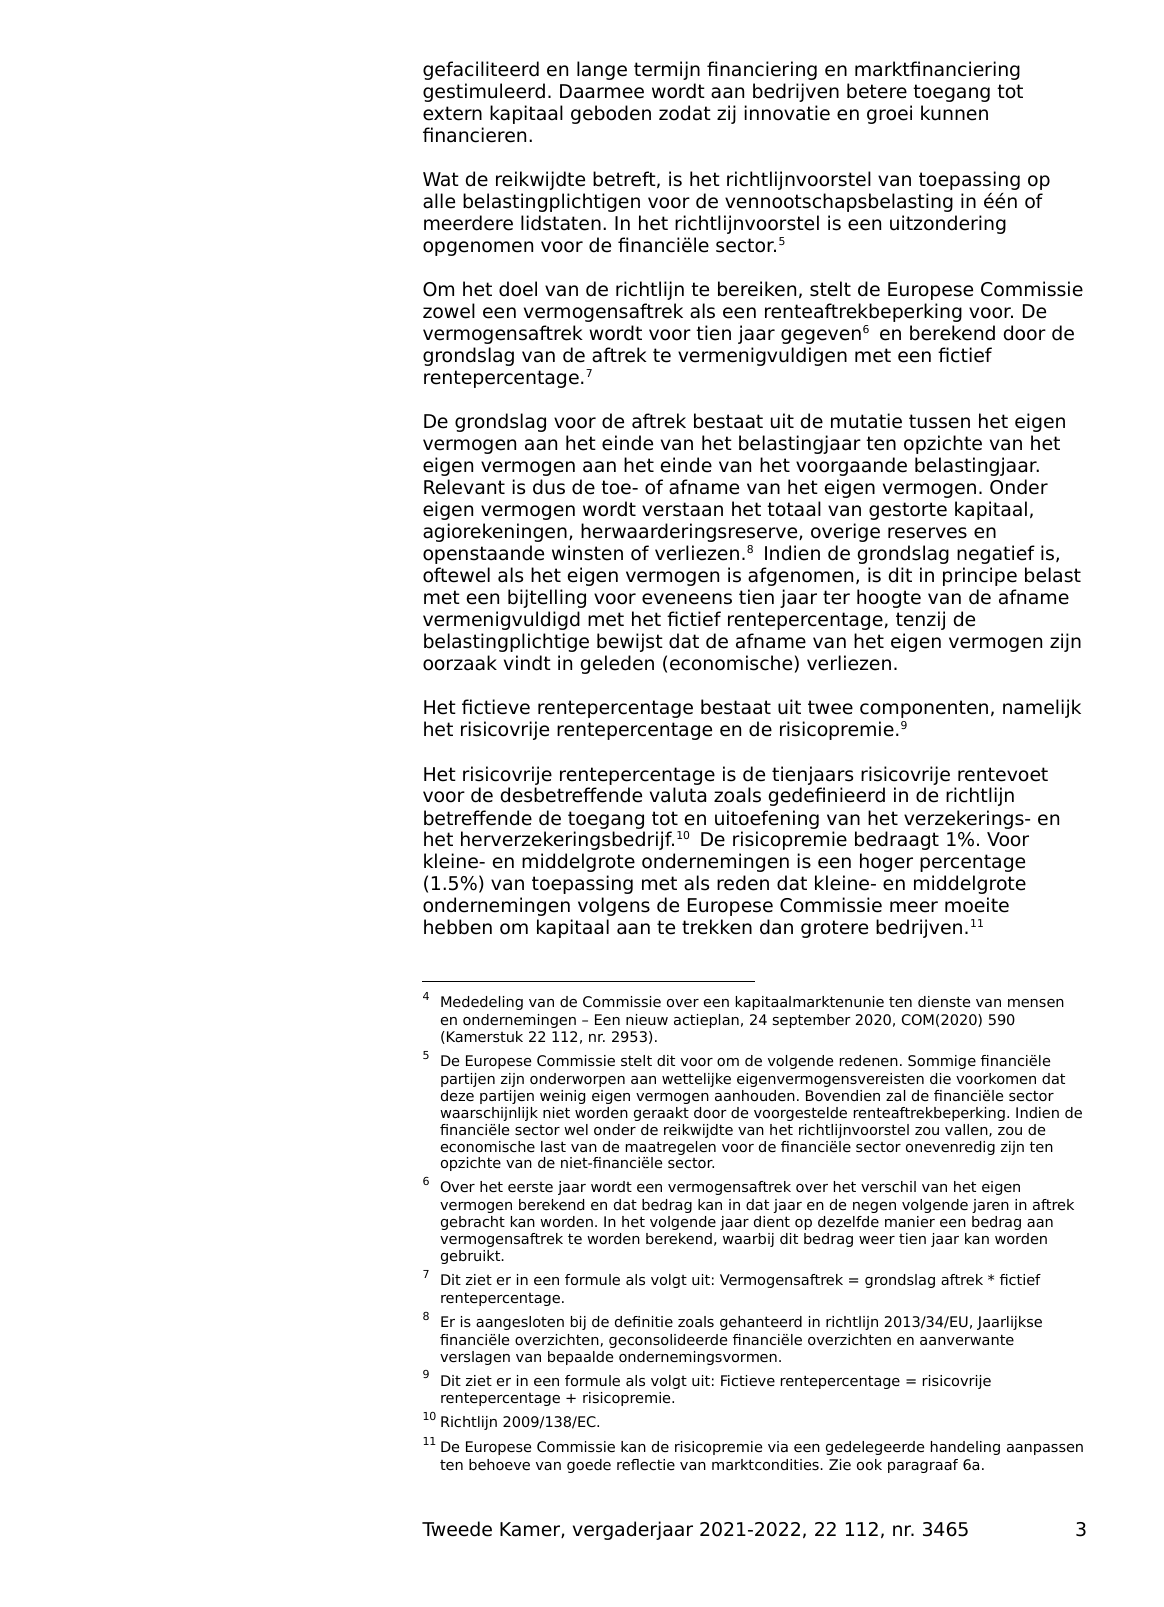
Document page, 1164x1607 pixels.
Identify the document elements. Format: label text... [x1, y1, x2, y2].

text De Europese Commissie kan de risicopremie via een gedelegeerde handeling aanpassen ten behoeve van goede reflectie van marktcondities. Zie ook paragraaf 6a. [422, 1435, 1087, 1474]
text De Europese Commissie stelt dit voor om de volgende redenen. Sommige financiële partijen zijn onderworpen aan wettelijke eigenvermogensvereisten die voorkomen dat deze partijen weinig eigen vermogen aanhouden. Bovendien zal de financiële sector waarschijnlijk niet worden geraakt door de voorgestelde renteaftrekbeperking. Indien de financiële sector wel onder de reikwijdte van het richtlijnvoorstel zou vallen, zou de economische last van de maatregelen voor de financiële sector onevenredig zijn ten opzichte van de niet-financiële sector. [422, 1049, 1087, 1172]
text Mededeling van de Commissie over een kapitaalmarktenunie ten dienste van mensen en ondernemingen – Een nieuw actieplan, 24 september 2020, COM(2020) 590 (Kamerstuk 22 112, nr. 2953). [422, 990, 1087, 1046]
text Om het doel van de richtlijn te bereiken, stelt de Europese Commissie zowel een vermogensaftrek als een renteaftrekbeperking voor. De vermogensaftrek wordt voor tien jaar gegeven en berekend door de grondslag van de aftrek te vermenigvuldigen met een fictief rentepercentage. [422, 279, 1087, 389]
text Er is aangesloten bij de definitie zoals gehanteerd in richtlijn 2013/34/EU, Jaarlijkse financiële overzichten, geconsolideerde financiële overzichten en aanverwante verslagen van bepaalde ondernemingsvormen. [422, 1310, 1087, 1366]
text Het fictieve rentepercentage bestaat uit twee componenten, namelijk het risicovrije rentepercentage en de risicopremie. [422, 697, 1087, 741]
text De grondslag voor de aftrek bestaat uit de mutatie tussen het eigen vermogen aan het einde van het belastingjaar ten opzichte van het eigen vermogen aan het einde van het voorgaande belastingjaar. Relevant is dus de toe- of afname van het eigen vermogen. Onder eigen vermogen wordt verstaan het totaal van gestorte kapitaal, agiorekeningen, herwaarderingsreserve, overige reserves en openstaande winsten of verliezen. Indien de grondslag negatief is, oftewel als het eigen vermogen is afgenomen, is dit in principe belast met een bijtelling voor eveneens tien jaar ter hoogte van de afname vermenigvuldigd met het fictief rentepercentage, tenzij de belastingplichtige bewijst dat de afname van het eigen vermogen zijn oorzaak vindt in geleden (economische) verliezen. [422, 411, 1087, 675]
text Wat de reikwijdte betreft, is het richtlijnvoorstel van toepassing op alle belastingplichtigen voor de vennootschapsbelasting in één of meerdere lidstaten. In het richtlijnvoorstel is een uitzondering opgenomen voor de financiële sector. [422, 169, 1087, 257]
text Het risicovrije rentepercentage is de tienjaars risicovrije rentevoet voor de desbetreffende valuta zoals gedefinieerd in de richtlijn betreffende de toegang tot en uitoefening van het verzekerings- en het herverzekeringsbedrijf. De risicopremie bedraagt 1%. Voor kleine- en middelgrote ondernemingen is een hoger percentage (1.5%) van toepassing met als reden dat kleine- en middelgrote ondernemingen volgens de Europese Commissie meer moeite hebben om kapitaal aan te trekken dan grotere bedrijven. [422, 763, 1087, 939]
text Dit ziet er in een formule als volgt uit: Vermogensaftrek = grondslag aftrek * fictief rentepercentage. [422, 1268, 1087, 1307]
text gefaciliteerd en lange termijn financiering en marktfinanciering gestimuleerd. Daarmee wordt aan bedrijven betere toegang tot extern kapitaal geboden zodat zij innovatie en groei kunnen financieren. [422, 59, 1087, 147]
text Dit ziet er in een formule als volgt uit: Fictieve rentepercentage = risicovrije rentepercentage + risicopremie. [422, 1368, 1087, 1407]
text Over het eerste jaar wordt een vermogensaftrek over het verschil van het eigen vermogen berekend en dat bedrag kan in dat jaar en de negen volgende jaren in aftrek gebracht kan worden. In het volgende jaar dient op dezelfde manier een bedrag aan vermogensaftrek te worden berekend, waarbij dit bedrag weer tien jaar kan worden gebruikt. [422, 1175, 1087, 1265]
text Richtlijn 2009/138/EC. [422, 1410, 1087, 1432]
